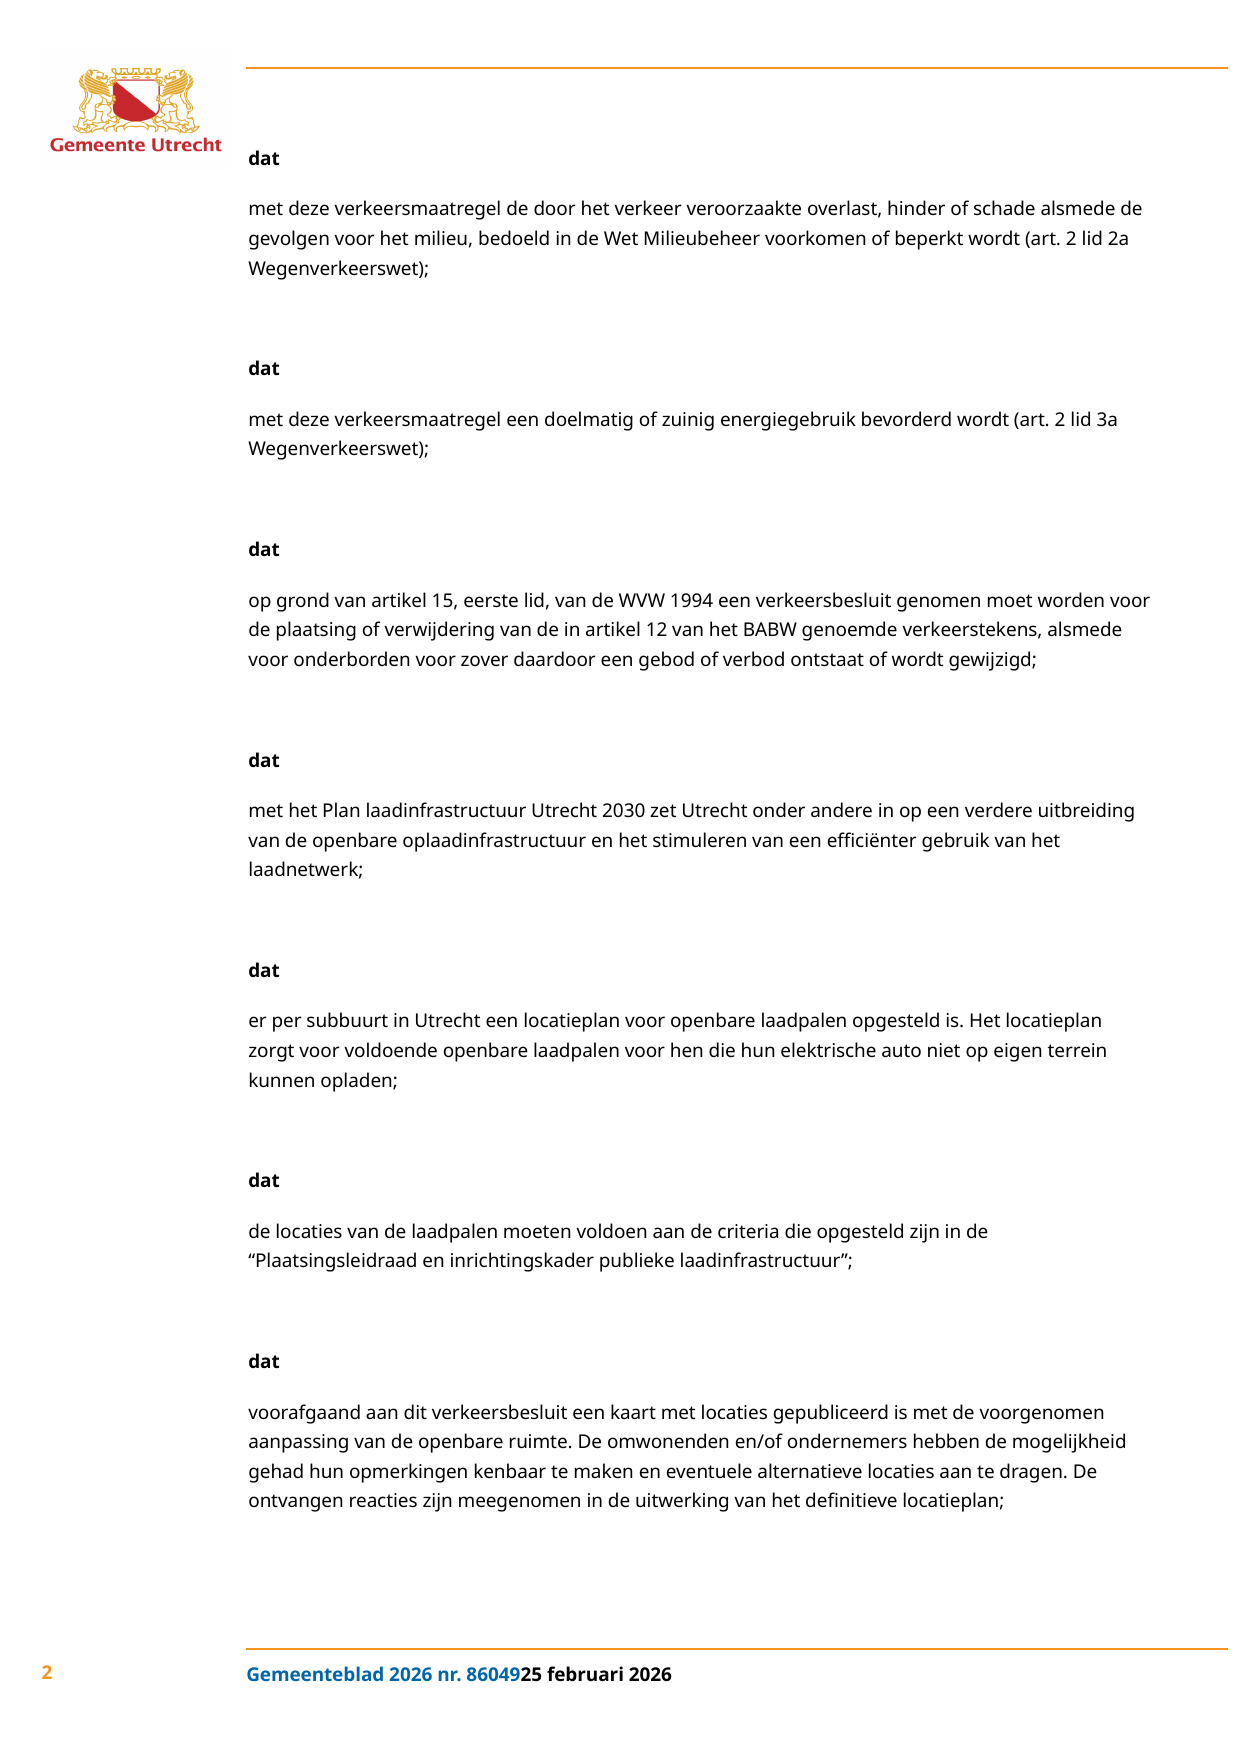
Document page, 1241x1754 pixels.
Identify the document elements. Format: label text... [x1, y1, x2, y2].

text met deze verkeersmaatregel een doelmatig of zuinig energiegebruik bevorderd wordt (art. 2 lid 3a Wegenverkeerswet); [248, 406, 1152, 461]
text voorafgaand aan dit verkeersbesluit een kaart met locaties gepubliceerd is met de voorgenomen aanpassing van de openbare ruimte. De omwonenden en/of ondernemers hebben de mogelijkheid gehad hun opmerkingen kenbaar te maken en eventuele alternatieve locaties aan te dragen. De ontvangen reacties zijn meegenomen in de uitwerking van het definitieve locatieplan; [248, 1399, 1152, 1513]
text dat [248, 356, 1152, 381]
text met deze verkeersmaatregel de door het verkeer veroorzaakte overlast, hinder of schade alsmede de gevolgen voor het milieu, bedoeld in de Wet Milieubeheer voorkomen of beperkt wordt (art. 2 lid 2a Wegenverkeerswet); [248, 196, 1152, 281]
text dat [248, 1348, 1152, 1374]
text dat [248, 957, 1152, 983]
picture [41, 47, 231, 172]
text dat [248, 145, 1152, 171]
text dat [248, 536, 1152, 562]
text dat [248, 747, 1152, 773]
text met het Plan laadinfrastructuur Utrecht 2030 zet Utrecht onder andere in op een verdere uitbreiding van de openbare oplaadinfrastructuur en het stimuleren van een efficiënter gebruik van het laadnetwerk; [248, 797, 1152, 882]
text dat [248, 1168, 1152, 1193]
text de locaties van de laadpalen moeten voldoen aan de criteria die opgesteld zijn in de “Plaatsingsleidraad en inrichtingskader publieke laadinfrastructuur”; [248, 1218, 1152, 1273]
text op grond van artikel 15, eerste lid, van de WVW 1994 een verkeersbesluit genomen moet worden voor de plaatsing of verwijdering van de in artikel 12 van het BABW genoemde verkeerstekens, alsmede voor onderborden voor zover daardoor een gebod of verbod ontstaat of wordt gewijzigd; [248, 587, 1152, 672]
text er per subbuurt in Utrecht een locatieplan voor openbare laadpalen opgesteld is. Het locatieplan zorgt voor voldoende openbare laadpalen voor hen die hun elektrische auto niet op eigen terrein kunnen opladen; [248, 1008, 1152, 1093]
